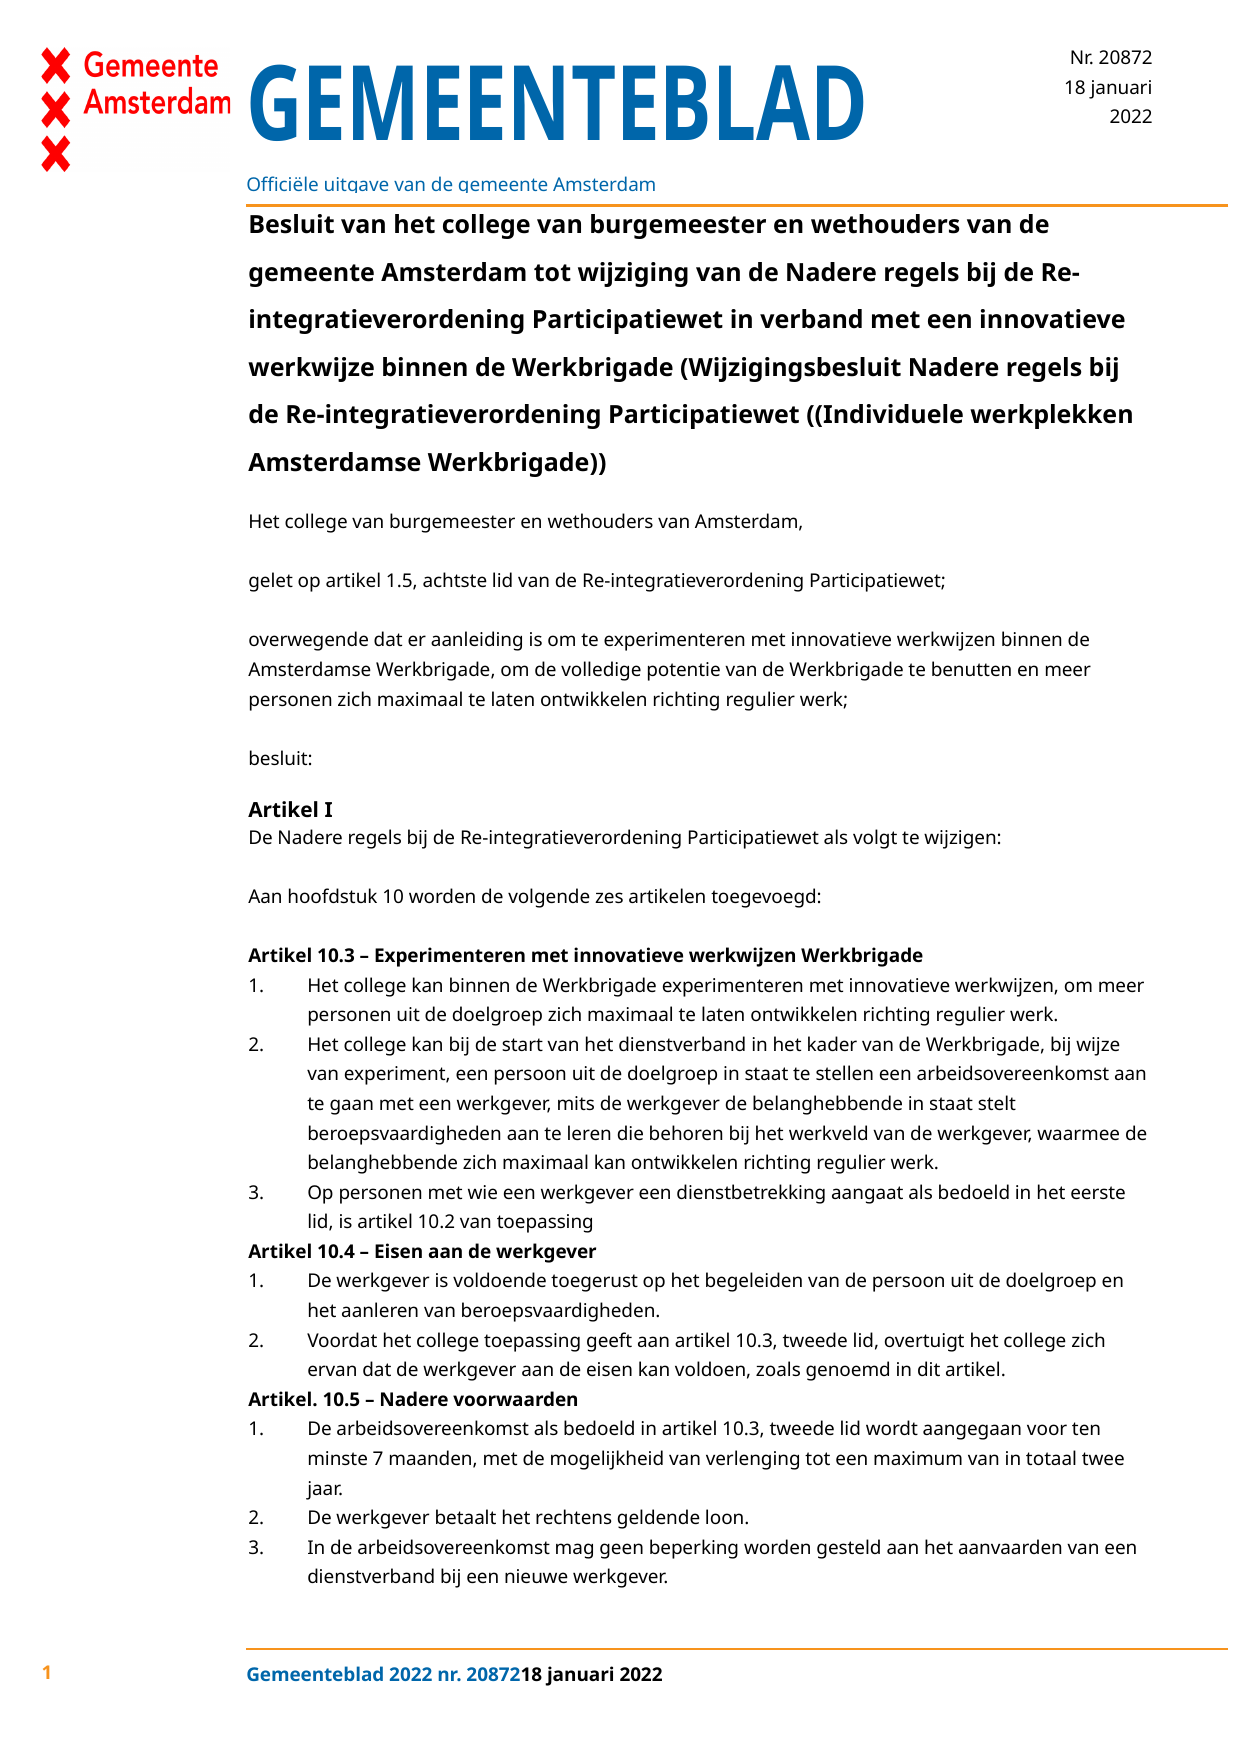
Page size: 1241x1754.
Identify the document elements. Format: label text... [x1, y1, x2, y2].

list Op personen met wie een werkgever een dienstbetrekking aangaat als bedoeld in het eerste lid, is artikel 10.2 van toepassing [248, 1179, 1152, 1234]
list De werkgever betaalt het rechtens geldende loon. [248, 1504, 1152, 1530]
text De Nadere regels bij de Re-integratieverordening Participatiewet als volgt te wijzigen: [248, 824, 1152, 849]
list Voordat het college toepassing geeft aan artikel 10.3, tweede lid, overtuigt het college zich ervan dat de werkgever aan de eisen kan voldoen, zoals genoemd in dit artikel. [248, 1327, 1152, 1382]
text Het college van burgemeester en wethouders van Amsterdam, [248, 508, 1152, 534]
list Het college kan binnen de Werkbrigade experimenteren met innovatieve werkwijzen, om meer personen uit de doelgroep zich maximaal te laten ontwikkelen richting regulier werk. [248, 972, 1152, 1027]
text Artikel. 10.5 – Nadere voorwaarden [248, 1386, 1152, 1412]
picture [41, 47, 231, 172]
text gelet op artikel 1.5, achtste lid van de Re-integratieverordening Participatiewet; [248, 567, 1152, 593]
list De werkgever is voldoende toegerust op het begeleiden van de persoon uit de doelgroep en het aanleren van beroepsvaardigheden. [248, 1268, 1152, 1323]
text Besluit van het college van burgemeester en wethouders van de gemeente Amsterdam tot wijziging van de Nadere regels bij de Re-integratieverordening Participatiewet in verband met een innovatieve werkwijze binnen de Werkbrigade (Wijzigingsbesluit Nadere regels bij de Re-integratieverordening Participatiewet ((Individuele werkplekken Amsterdamse Werkbrigade)) [248, 207, 1152, 479]
list Het college kan bij de start van het dienstverband in het kader van de Werkbrigade, bij wijze van experiment, een persoon uit de doelgroep in staat te stellen een arbeidsovereenkomst aan te gaan met een werkgever, mits de werkgever de belanghebbende in staat stelt beroepsvaardigheden aan te leren die behoren bij het werkveld van de werkgever, waarmee de belanghebbende zich maximaal kan ontwikkelen richting regulier werk. [248, 1031, 1152, 1175]
text Artikel 10.3 – Experimenteren met innovatieve werkwijzen Werkbrigade [248, 942, 1152, 968]
text overwegende dat er aanleiding is om te experimenteren met innovatieve werkwijzen binnen de Amsterdamse Werkbrigade, om de volledige potentie van de Werkbrigade te benutten en meer personen zich maximaal te laten ontwikkelen richting regulier werk; [248, 627, 1152, 712]
text besluit: [248, 745, 1152, 771]
text Artikel 10.4 – Eisen aan de werkgever [248, 1238, 1152, 1264]
text Aan hoofdstuk 10 worden de volgende zes artikelen toegevoegd: [248, 883, 1152, 909]
list In de arbeidsovereenkomst mag geen beperking worden gesteld aan het aanvaarden van een dienstverband bij een nieuwe werkgever. [248, 1534, 1152, 1589]
text Artikel I [248, 795, 1152, 824]
list De arbeidsovereenkomst als bedoeld in artikel 10.3, tweede lid wordt aangegaan voor ten minste 7 maanden, met de mogelijkheid van verlenging tot een maximum van in totaal twee jaar. [248, 1416, 1152, 1500]
